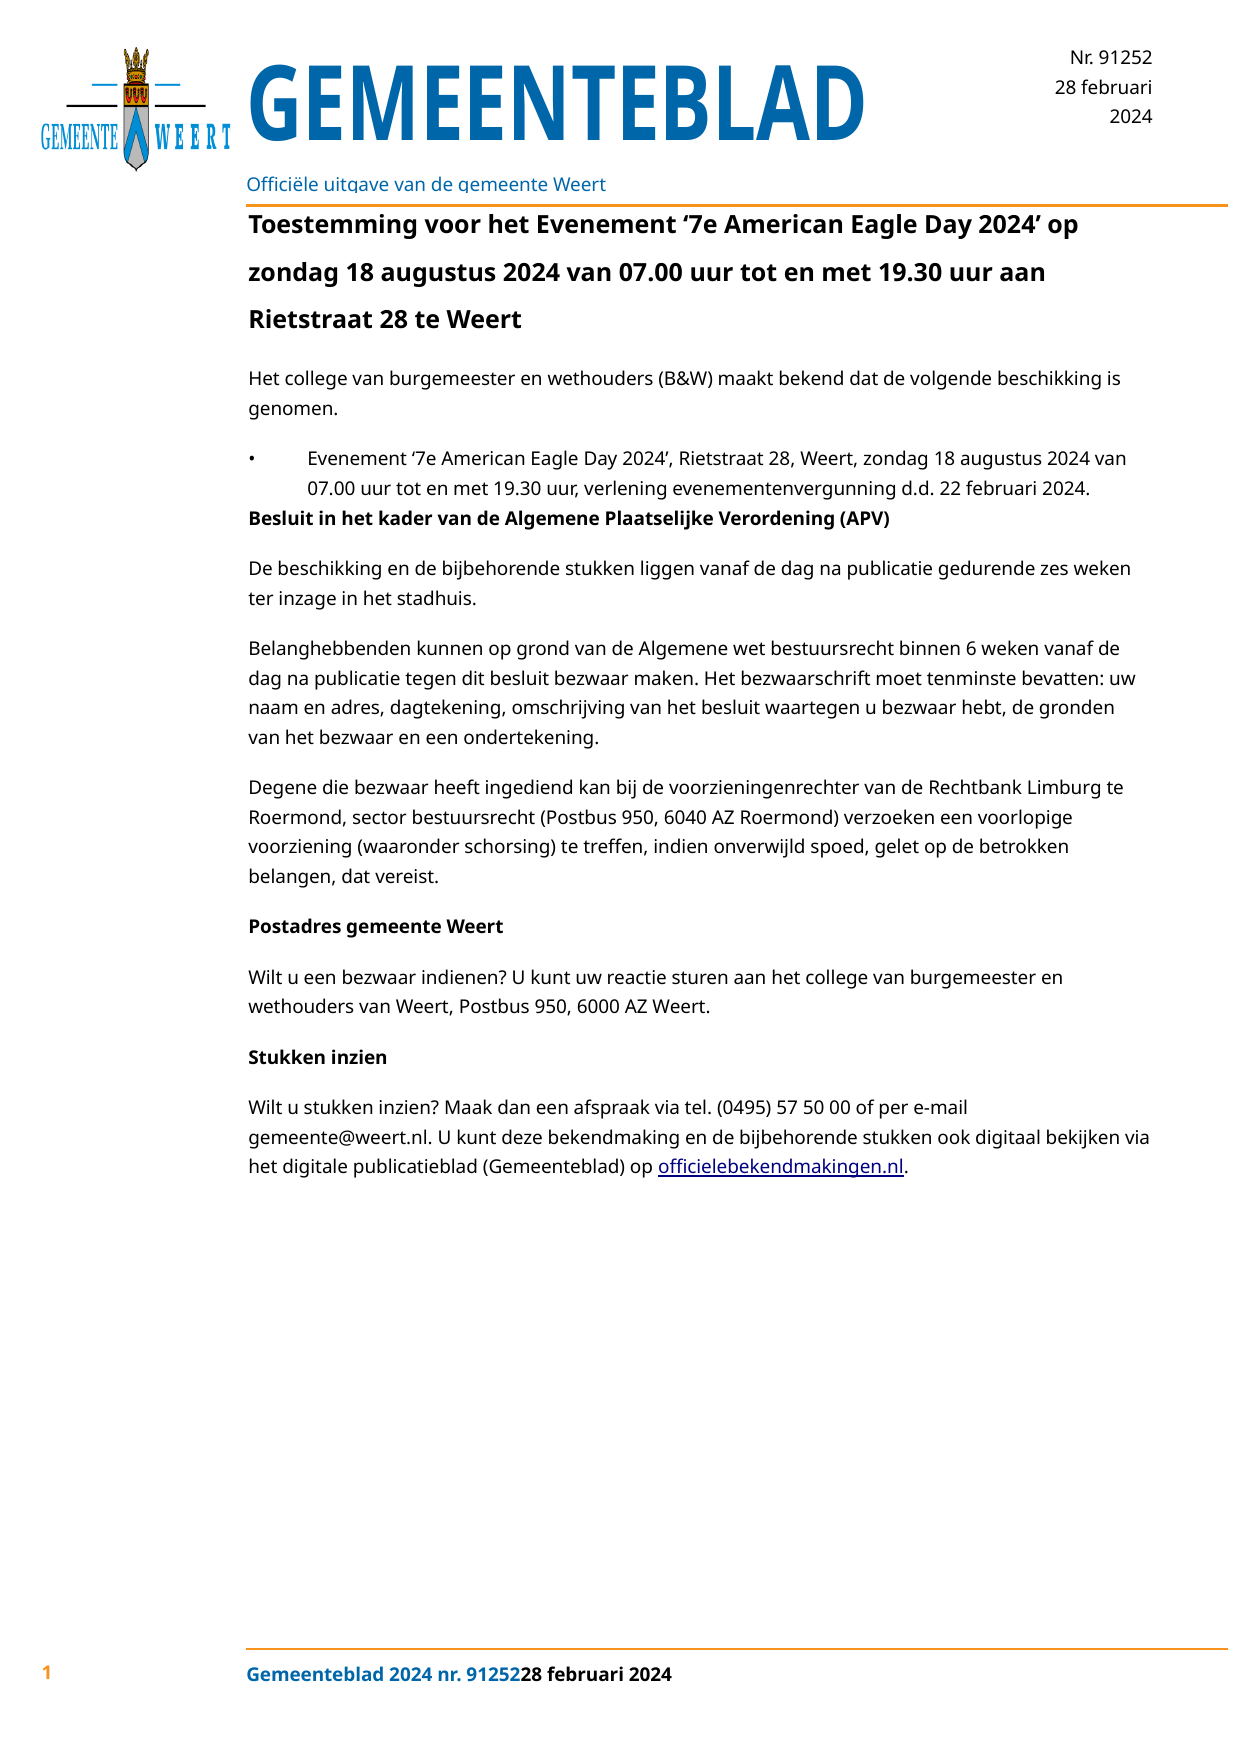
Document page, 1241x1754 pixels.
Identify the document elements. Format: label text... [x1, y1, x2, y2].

text Wilt u een bezwaar indienen? U kunt uw reactie sturen aan het college van burgemeester en wethouders van Weert, Postbus 950, 6000 AZ Weert. [248, 964, 1152, 1019]
text Besluit in het kader van de Algemene Plaatselijke Verordening (APV) [248, 505, 1152, 530]
text Stukken inzien [248, 1044, 1152, 1069]
text Degene die bezwaar heeft ingediend kan bij de voorzieningenrechter van de Rechtbank Limburg te Roermond, sector bestuursrecht (Postbus 950, 6040 AZ Roermond) verzoeken een voorlopige voorziening (waaronder schorsing) te treffen, indien onverwijld spoed, gelet op de betrokken belangen, dat vereist. [248, 774, 1152, 889]
text Wilt u stukken inzien? Maak dan een afspraak via tel. (0495) 57 50 00 of per e-mail gemeente@weert.nl. U kunt deze bekendmaking en de bijbehorende stukken ook digitaal bekijken via het digitale publicatieblad (Gemeenteblad) op officielebekendmakingen.nl. [248, 1094, 1152, 1179]
text Belanghebbenden kunnen op grond van de Algemene wet bestuursrecht binnen 6 weken vanaf de dag na publicatie tegen dit besluit bezwaar maken. Het bezwaarschrift moet tenminste bevatten: uw naam en adres, dagtekening, omschrijving van het besluit waartegen u bezwaar hebt, de gronden van het bezwaar en een ondertekening. [248, 635, 1152, 749]
picture [41, 47, 231, 172]
list Evenement ‘7e American Eagle Day 2024’, Rietstraat 28, Weert, zondag 18 augustus 2024 van 07.00 uur tot en met 19.30 uur, verlening evenementenvergunning d.d. 22 februari 2024. [248, 446, 1152, 501]
text Postadres gemeente Weert [248, 913, 1152, 939]
text Het college van burgemeester en wethouders (B&W) maakt bekend dat de volgende beschikking is genomen. [248, 366, 1152, 421]
text De beschikking en de bijbehorende stukken liggen vanaf de dag na publicatie gedurende zes weken ter inzage in het stadhuis. [248, 555, 1152, 610]
text Toestemming voor het Evenement ‘7e American Eagle Day 2024’ op zondag 18 augustus 2024 van 07.00 uur tot en met 19.30 uur aan Rietstraat 28 te Weert [248, 207, 1152, 336]
